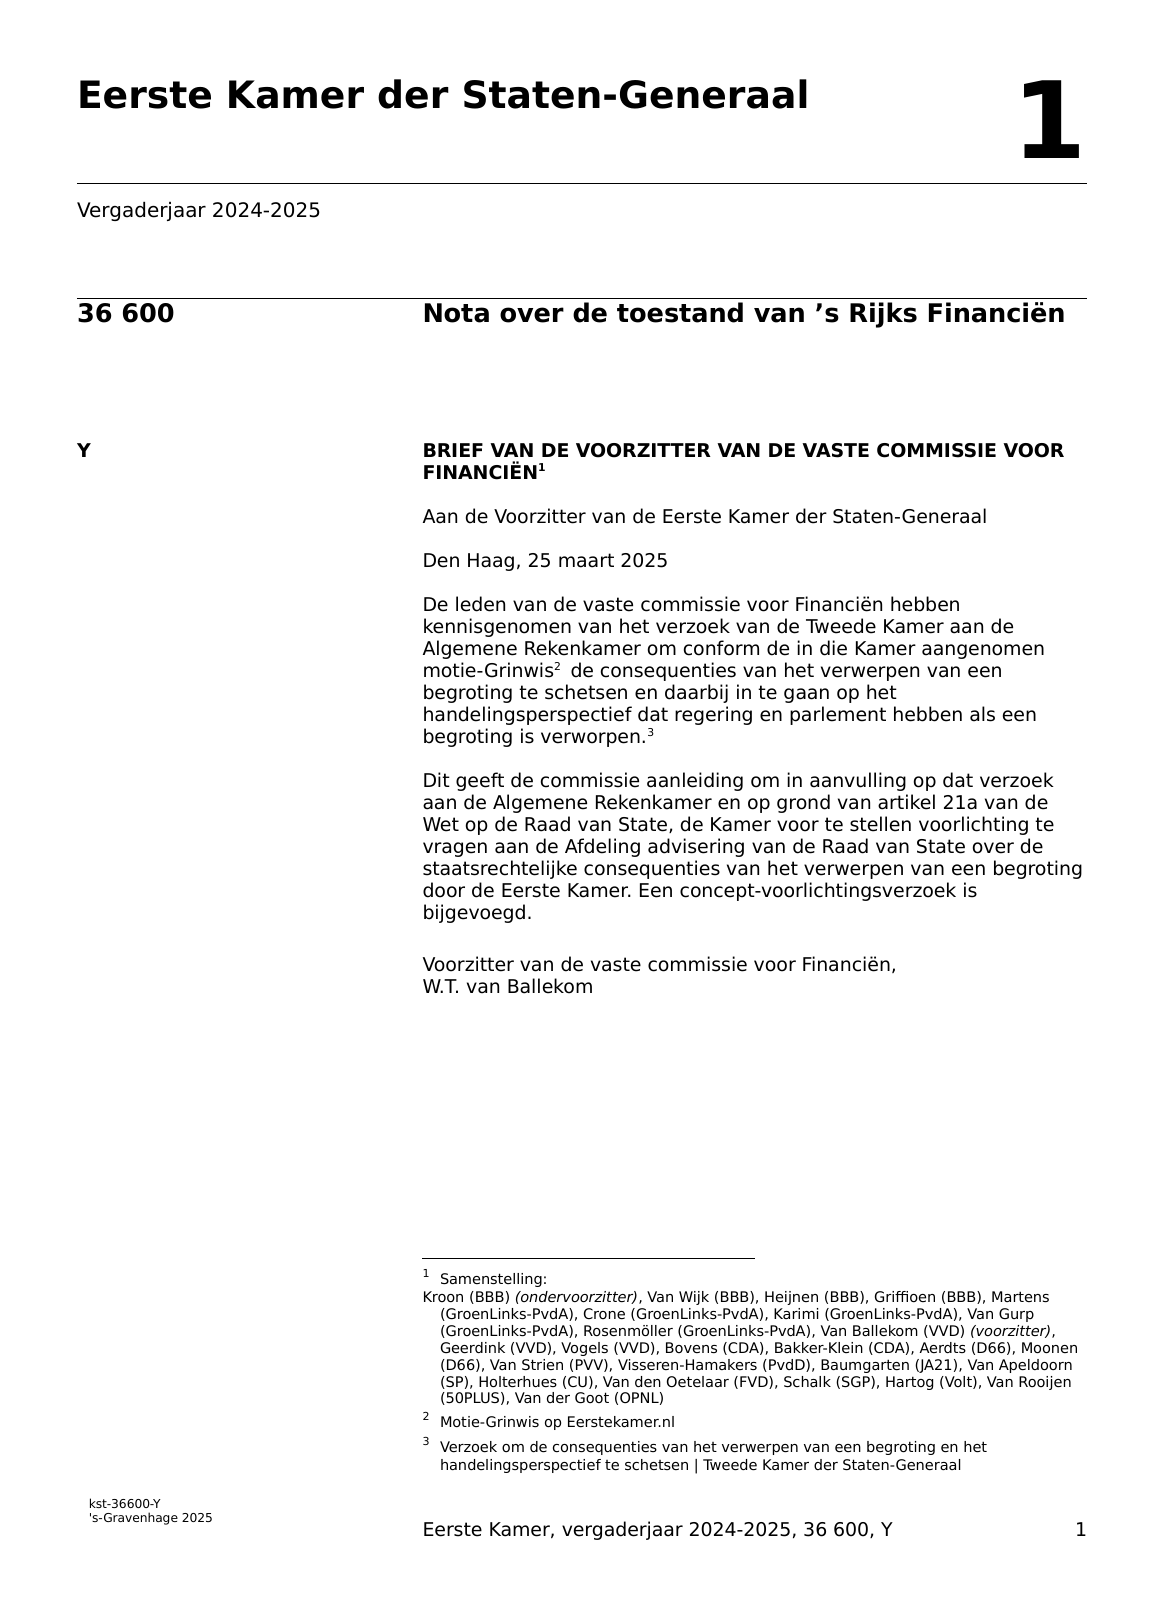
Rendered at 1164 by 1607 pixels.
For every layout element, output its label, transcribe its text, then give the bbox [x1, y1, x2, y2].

text De leden van de vaste commissie voor Financiën hebben kennisgenomen van het verzoek van de Tweede Kamer aan de Algemene Rekenkamer om conform de in die Kamer aangenomen motie-Grinwis de consequenties van het verwerpen van een begroting te schetsen en daarbij in te gaan op het handelingsperspectief dat regering en parlement hebben als een begroting is verworpen. [422, 594, 1087, 748]
text Verzoek om de consequenties van het verwerpen van een begroting en het handelingsperspectief te schetsen | Tweede Kamer der Staten-Generaal [422, 1435, 1087, 1474]
table_cell Vergaderjaar 2024-2025 [77, 184, 1087, 298]
table_header Eerste Kamer der Staten-Generaal [77, 59, 886, 183]
text kst-36600-Y [88, 1497, 323, 1511]
text Samenstelling: [422, 1267, 1087, 1289]
subtitle Y BRIEF VAN DE VOORZITTER VAN DE VASTE COMMISSIE VOOR FINANCIËN [77, 440, 1087, 484]
subtitle 36 600 Nota over de toestand van ’s Rijks Financiën [77, 299, 1087, 329]
text Den Haag, 25 maart 2025 [422, 550, 1087, 572]
text Kroon (BBB) (ondervoorzitter), Van Wijk (BBB), Heijnen (BBB), Griffioen (BBB), Martens (GroenLinks-PvdA), Crone (GroenLinks-PvdA), Karimi (GroenLinks-PvdA), Van Gurp (GroenLinks-PvdA), Rosenmöller (GroenLinks-PvdA), Van Ballekom (VVD) (voorzitter), Geerdink (VVD), Vogels (VVD), Bovens (CDA), Bakker-Klein (CDA), Aerdts (D66), Moonen (D66), Van Strien (PVV), Visseren-Hamakers (PvdD), Baumgarten (JA21), Van Apeldoorn (SP), Holterhues (CU), Van den Oetelaar (FVD), Schalk (SGP), Hartog (Volt), Van Rooijen (50PLUS), Van der Goot (OPNL) [422, 1289, 1087, 1407]
text Dit geeft de commissie aanleiding om in aanvulling op dat verzoek aan de Algemene Rekenkamer en op grond van artikel 21a van de Wet op de Raad van State, de Kamer voor te stellen voorlichting te vragen aan de Afdeling advisering van de Raad van State over de staatsrechtelijke consequenties van het verwerpen van een begroting door de Eerste Kamer. Een concept-voorlichtingsverzoek is bijgevoegd. [422, 770, 1087, 924]
text Aan de Voorzitter van de Eerste Kamer der Staten-Generaal [422, 506, 1087, 528]
text 's-Gravenhage 2025 [88, 1511, 323, 1525]
text Voorzitter van de vaste commissie voor Financiën, W.T. van Ballekom [422, 954, 1087, 998]
text Motie-Grinwis op Eerstekamer.nl [422, 1410, 1087, 1432]
table_header 1 [886, 59, 1087, 183]
